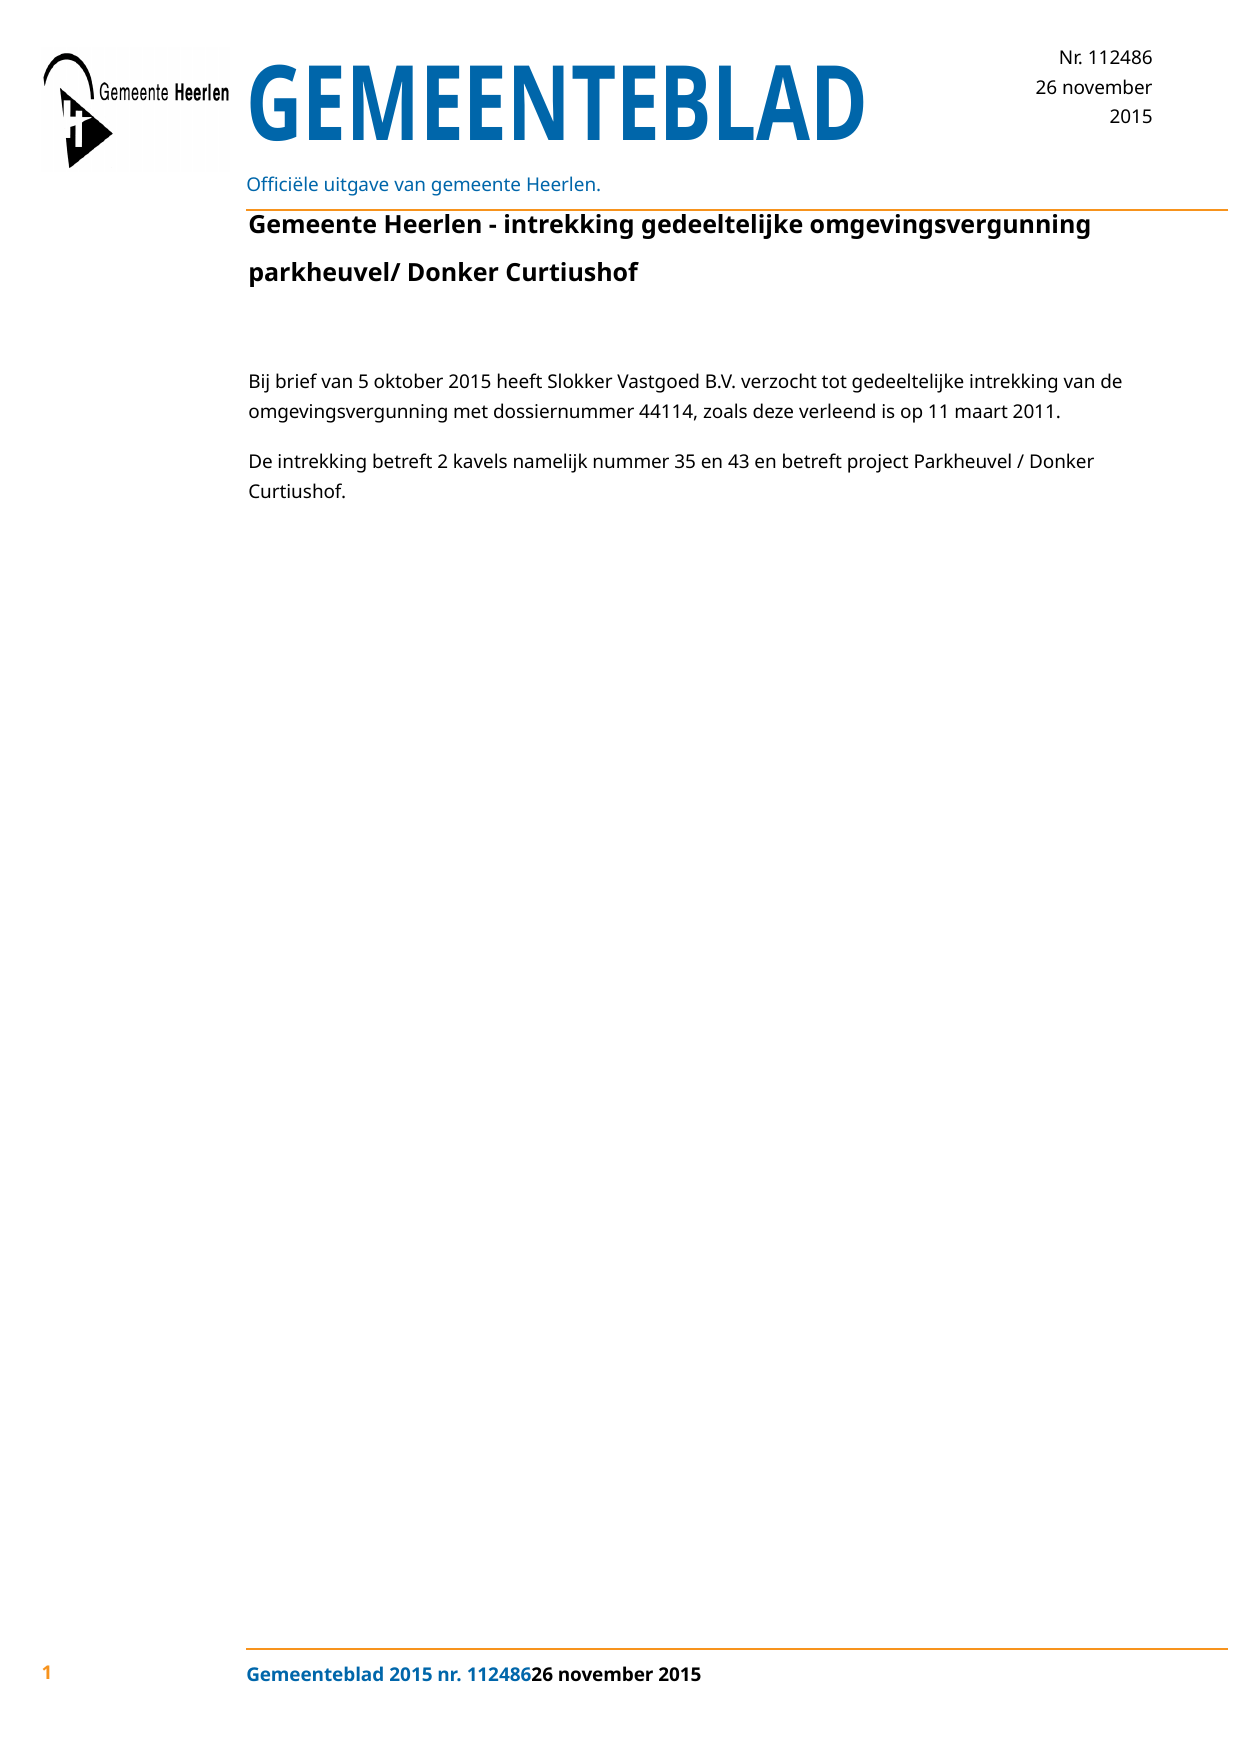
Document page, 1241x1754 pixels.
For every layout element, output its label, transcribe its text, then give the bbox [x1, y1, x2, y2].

text Bij brief van 5 oktober 2015 heeft Slokker Vastgoed B.V. verzocht tot gedeeltelijke intrekking van de omgevingsvergunning met dossiernummer 44114, zoals deze verleend is op 11 maart 2011. [248, 368, 1152, 424]
text De intrekking betreft 2 kavels namelijk nummer 35 en 43 en betreft project Parkheuvel / Donker Curtiushof. [248, 448, 1152, 504]
picture [41, 47, 231, 172]
text Gemeente Heerlen - intrekking gedeeltelijke omgevingsvergunning parkheuvel/ Donker Curtiushof [248, 211, 1152, 288]
